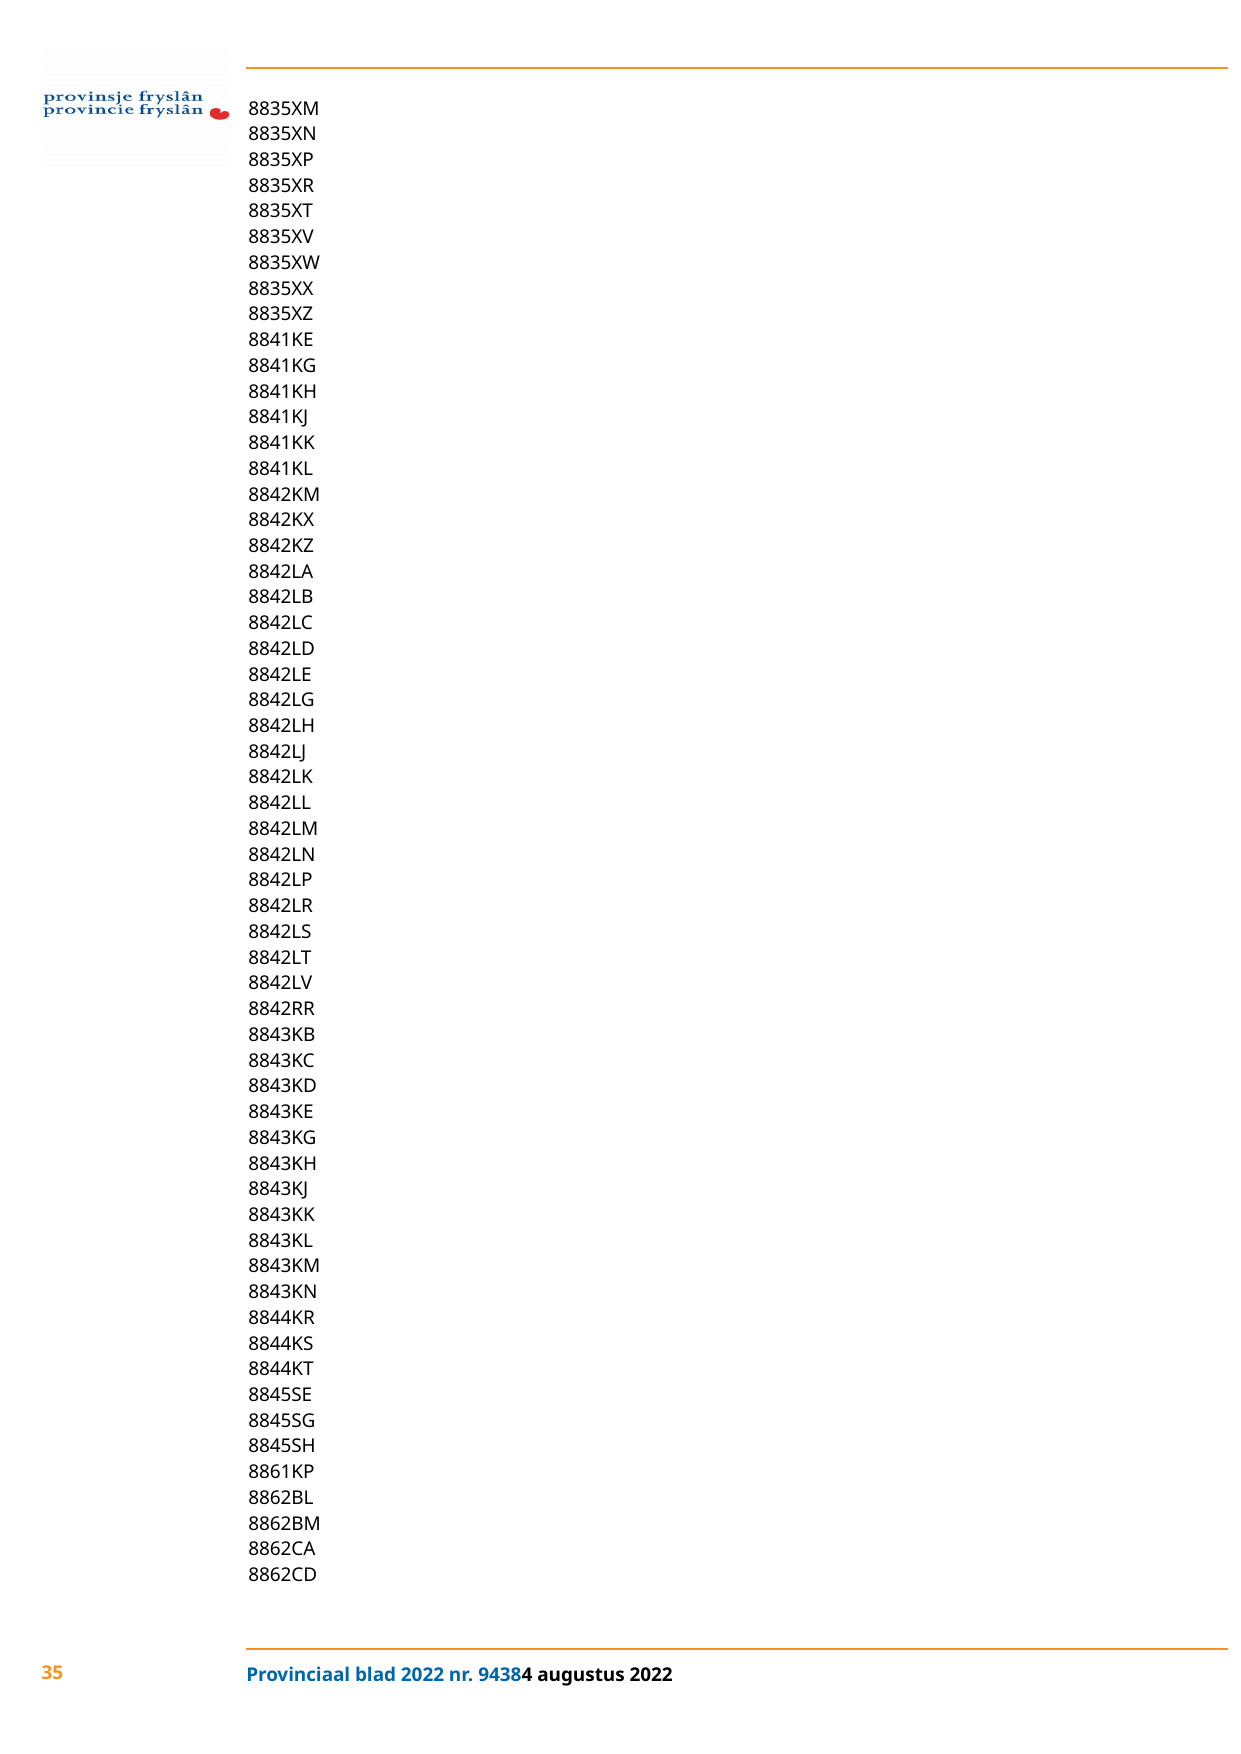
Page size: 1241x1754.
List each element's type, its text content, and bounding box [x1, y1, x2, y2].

table_cell 8843KJ [248, 1175, 1152, 1201]
table_cell 8843KE [248, 1098, 1152, 1124]
table_cell 8842LT [248, 944, 1152, 969]
table_cell 8842LR [248, 893, 1152, 918]
table_cell 8843KN [248, 1278, 1152, 1304]
table_cell 8841KK [248, 429, 1152, 455]
table_cell 8844KR [248, 1304, 1152, 1330]
table_cell 8862CD [248, 1561, 1152, 1587]
table_cell 8845SH [248, 1433, 1152, 1458]
table_cell 8844KS [248, 1330, 1152, 1356]
table_cell 8843KL [248, 1227, 1152, 1253]
table_cell 8841KG [248, 352, 1152, 378]
table_cell 8862CA [248, 1536, 1152, 1561]
table_cell 8842LV [248, 970, 1152, 995]
table_cell 8842LG [248, 687, 1152, 712]
table_cell 8841KJ [248, 404, 1152, 429]
table_cell 8842KM [248, 481, 1152, 506]
table_cell 8842LK [248, 764, 1152, 789]
table_cell 8861KP [248, 1459, 1152, 1484]
table_cell 8835XT [248, 198, 1152, 223]
table_cell 8842RR [248, 995, 1152, 1021]
table_cell 8844KT [248, 1356, 1152, 1381]
table_cell 8843KD [248, 1073, 1152, 1098]
table_cell 8835XW [248, 249, 1152, 275]
table_cell 8842LC [248, 609, 1152, 635]
table_cell 8835XX [248, 275, 1152, 301]
table_cell 8843KH [248, 1150, 1152, 1175]
table_cell 8842LM [248, 815, 1152, 841]
table_cell 8841KL [248, 455, 1152, 481]
table_cell 8842LS [248, 918, 1152, 944]
table_cell 8841KH [248, 378, 1152, 403]
table_cell 8842LP [248, 867, 1152, 892]
table_cell 8835XN [248, 121, 1152, 146]
table_cell 8842KX [248, 506, 1152, 532]
table_cell 8842KZ [248, 532, 1152, 558]
table_cell 8842LB [248, 584, 1152, 609]
table_cell 8842LL [248, 790, 1152, 815]
table_cell 8842LJ [248, 738, 1152, 764]
table_cell 8835XZ [248, 301, 1152, 326]
table_cell 8842LE [248, 661, 1152, 687]
table_cell 8842LN [248, 841, 1152, 867]
table_cell 8835XR [248, 172, 1152, 198]
table_cell 8845SE [248, 1381, 1152, 1407]
table_cell 8843KC [248, 1047, 1152, 1072]
table_cell 8835XP [248, 146, 1152, 172]
table_cell 8843KM [248, 1253, 1152, 1278]
table_cell 8842LH [248, 712, 1152, 738]
table_cell 8842LD [248, 635, 1152, 661]
table_cell 8843KB [248, 1021, 1152, 1047]
table_cell 8835XV [248, 224, 1152, 249]
table_cell 8843KG [248, 1124, 1152, 1150]
picture [41, 47, 231, 172]
table_cell 8835XM [248, 95, 1152, 121]
table_cell 8862BL [248, 1484, 1152, 1510]
table_cell 8845SG [248, 1407, 1152, 1433]
table_cell 8841KE [248, 326, 1152, 352]
table_cell 8862BM [248, 1510, 1152, 1536]
table_cell 8843KK [248, 1201, 1152, 1227]
table_cell 8842LA [248, 558, 1152, 584]
